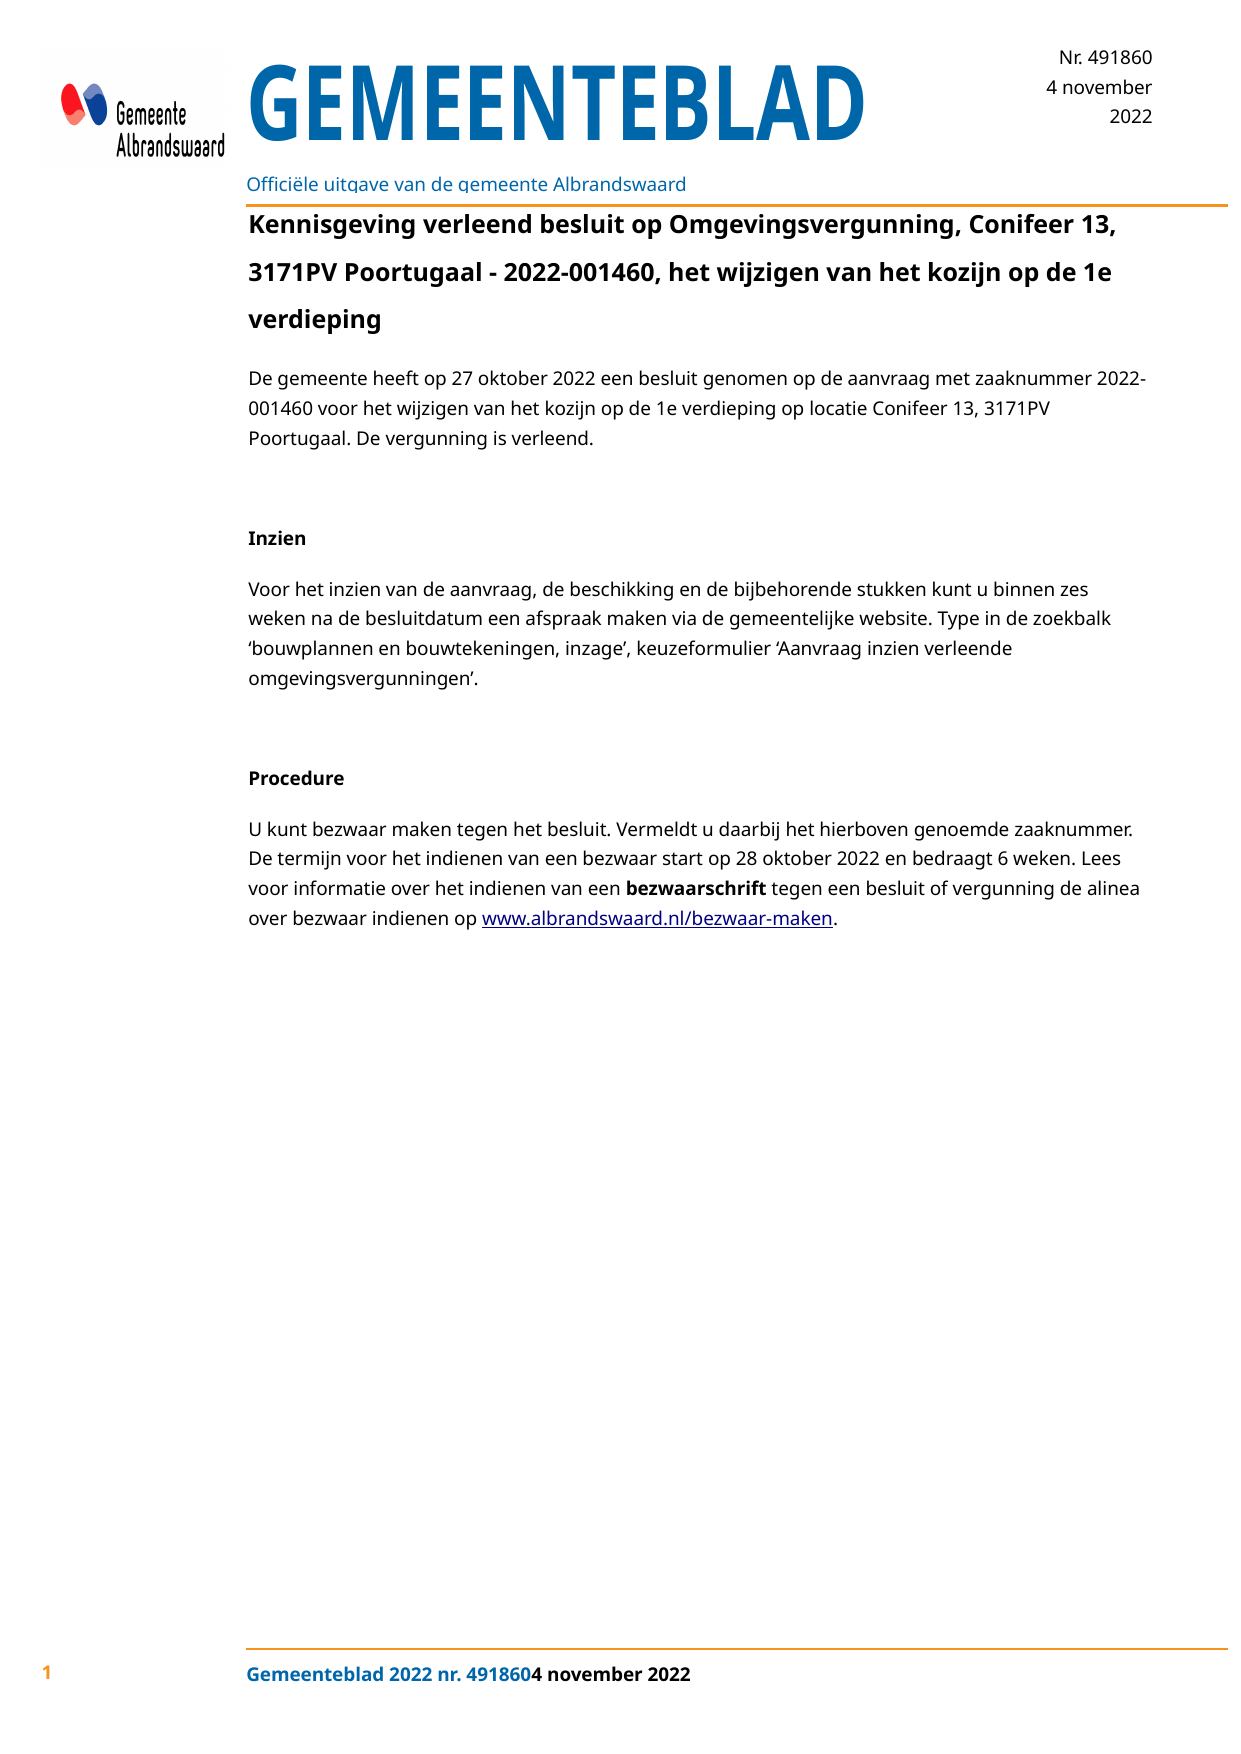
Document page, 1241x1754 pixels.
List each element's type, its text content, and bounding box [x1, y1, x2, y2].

text Procedure [248, 766, 1152, 791]
text Voor het inzien van de aanvraag, de beschikking en de bijbehorende stukken kunt u binnen zes weken na de besluitdatum een afspraak maken via de gemeentelijke website. Type in de zoekbalk ‘bouwplannen en bouwtekeningen, inzage’, keuzeformulier ‘Aanvraag inzien verleende omgevingsvergunningen’. [248, 576, 1152, 690]
text De gemeente heeft op 27 oktober 2022 een besluit genomen op de aanvraag met zaaknummer 2022-001460 voor het wijzigen van het kozijn op de 1e verdieping op locatie Conifeer 13, 3171PV Poortugaal. De vergunning is verleend. [248, 366, 1152, 450]
text Inzien [248, 526, 1152, 551]
picture [41, 47, 231, 172]
text Kennisgeving verleend besluit op Omgevingsvergunning, Conifeer 13, 3171PV Poortugaal - 2022-001460, het wijzigen van het kozijn op de 1e verdieping [248, 207, 1152, 336]
text U kunt bezwaar maken tegen het besluit. Vermeldt u daarbij het hierboven genoemde zaaknummer. De termijn voor het indienen van een bezwaar start op 28 oktober 2022 en bedraagt 6 weken. Lees voor informatie over het indienen van een bezwaarschrift tegen een besluit of vergunning de alinea over bezwaar indienen op www.albrandswaard.nl/bezwaar-maken. [248, 816, 1152, 930]
